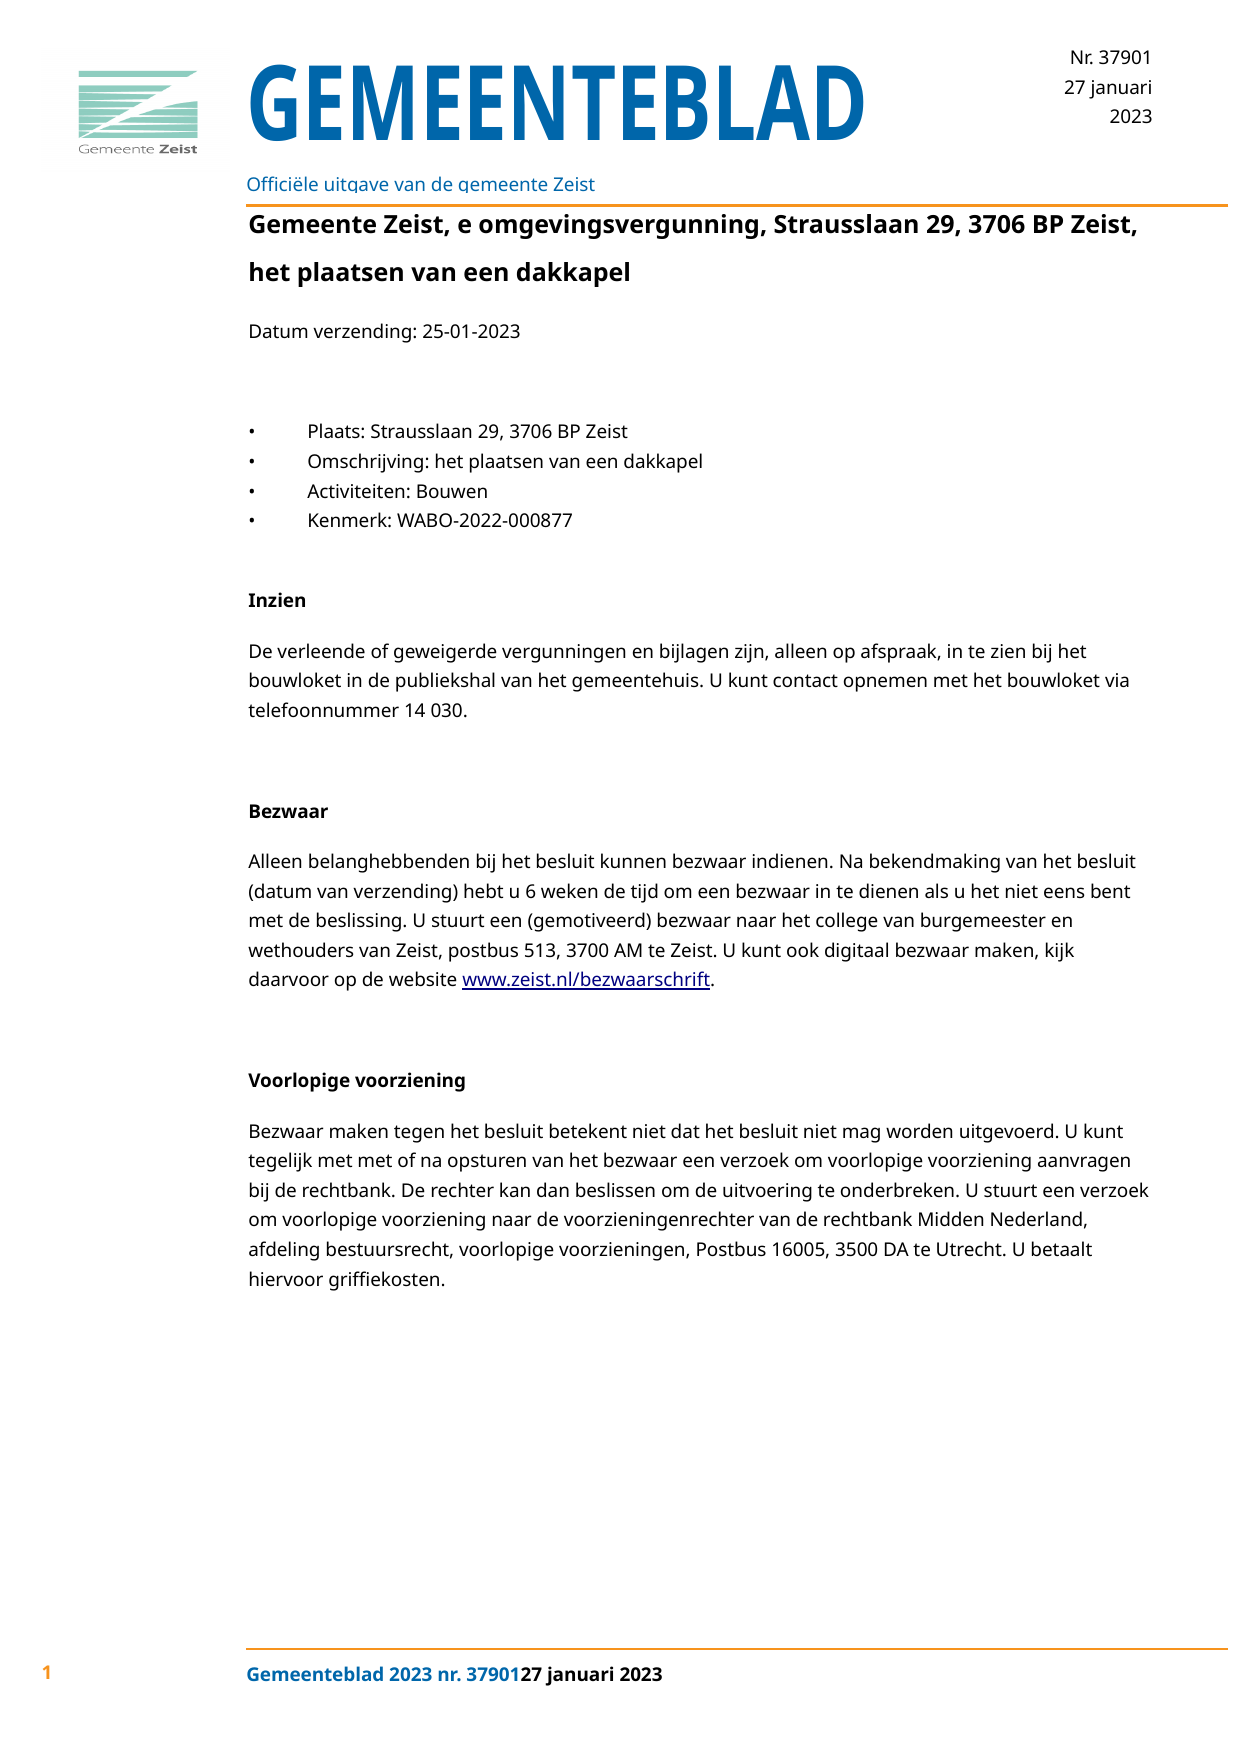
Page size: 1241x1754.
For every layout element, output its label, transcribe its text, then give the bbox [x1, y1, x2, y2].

text Gemeente Zeist, e omgevingsvergunning, Strausslaan 29, 3706 BP Zeist, het plaatsen van een dakkapel [248, 207, 1152, 288]
text De verleende of geweigerde vergunningen en bijlagen zijn, alleen op afspraak, in te zien bij het bouwloket in de publiekshal van het gemeentehuis. U kunt contact opnemen met het bouwloket via telefoonnummer 14 030. [248, 638, 1152, 723]
text Datum verzending: 25-01-2023 [248, 318, 1152, 344]
text Voorlopige voorziening [248, 1067, 1152, 1093]
text Bezwaar maken tegen het besluit betekent niet dat het besluit niet mag worden uitgevoerd. U kunt tegelijk met met of na opsturen van het bezwaar een verzoek om voorlopige voorziening aanvragen bij de rechtbank. De rechter kan dan beslissen om de uitvoering te onderbreken. U stuurt een verzoek om voorlopige voorziening naar de voorzieningenrechter van de rechtbank Midden Nederland, afdeling bestuursrecht, voorlopige voorzieningen, Postbus 16005, 3500 DA te Utrecht. U betaalt hiervoor griffiekosten. [248, 1118, 1152, 1292]
text Alleen belanghebbenden bij het besluit kunnen bezwaar indienen. Na bekendmaking van het besluit (datum van verzending) hebt u 6 weken de tijd om een bezwaar in te dienen als u het niet eens bent met de beslissing. U stuurt een (gemotiveerd) bezwaar naar het college van burgemeester en wethouders van Zeist, postbus 513, 3700 AM te Zeist. U kunt ook digitaal bezwaar maken, kijk daarvoor op de website www.zeist.nl/bezwaarschrift. [248, 848, 1152, 992]
text Inzien [248, 587, 1152, 613]
list Activiteiten: Bouwen [248, 478, 1152, 504]
list Plaats: Strausslaan 29, 3706 BP Zeist [248, 419, 1152, 444]
picture [41, 47, 231, 172]
list Kenmerk: WABO-2022-000877 [248, 507, 1152, 533]
list Omschrijving: het plaatsen van een dakkapel [248, 448, 1152, 474]
text Bezwaar [248, 798, 1152, 824]
